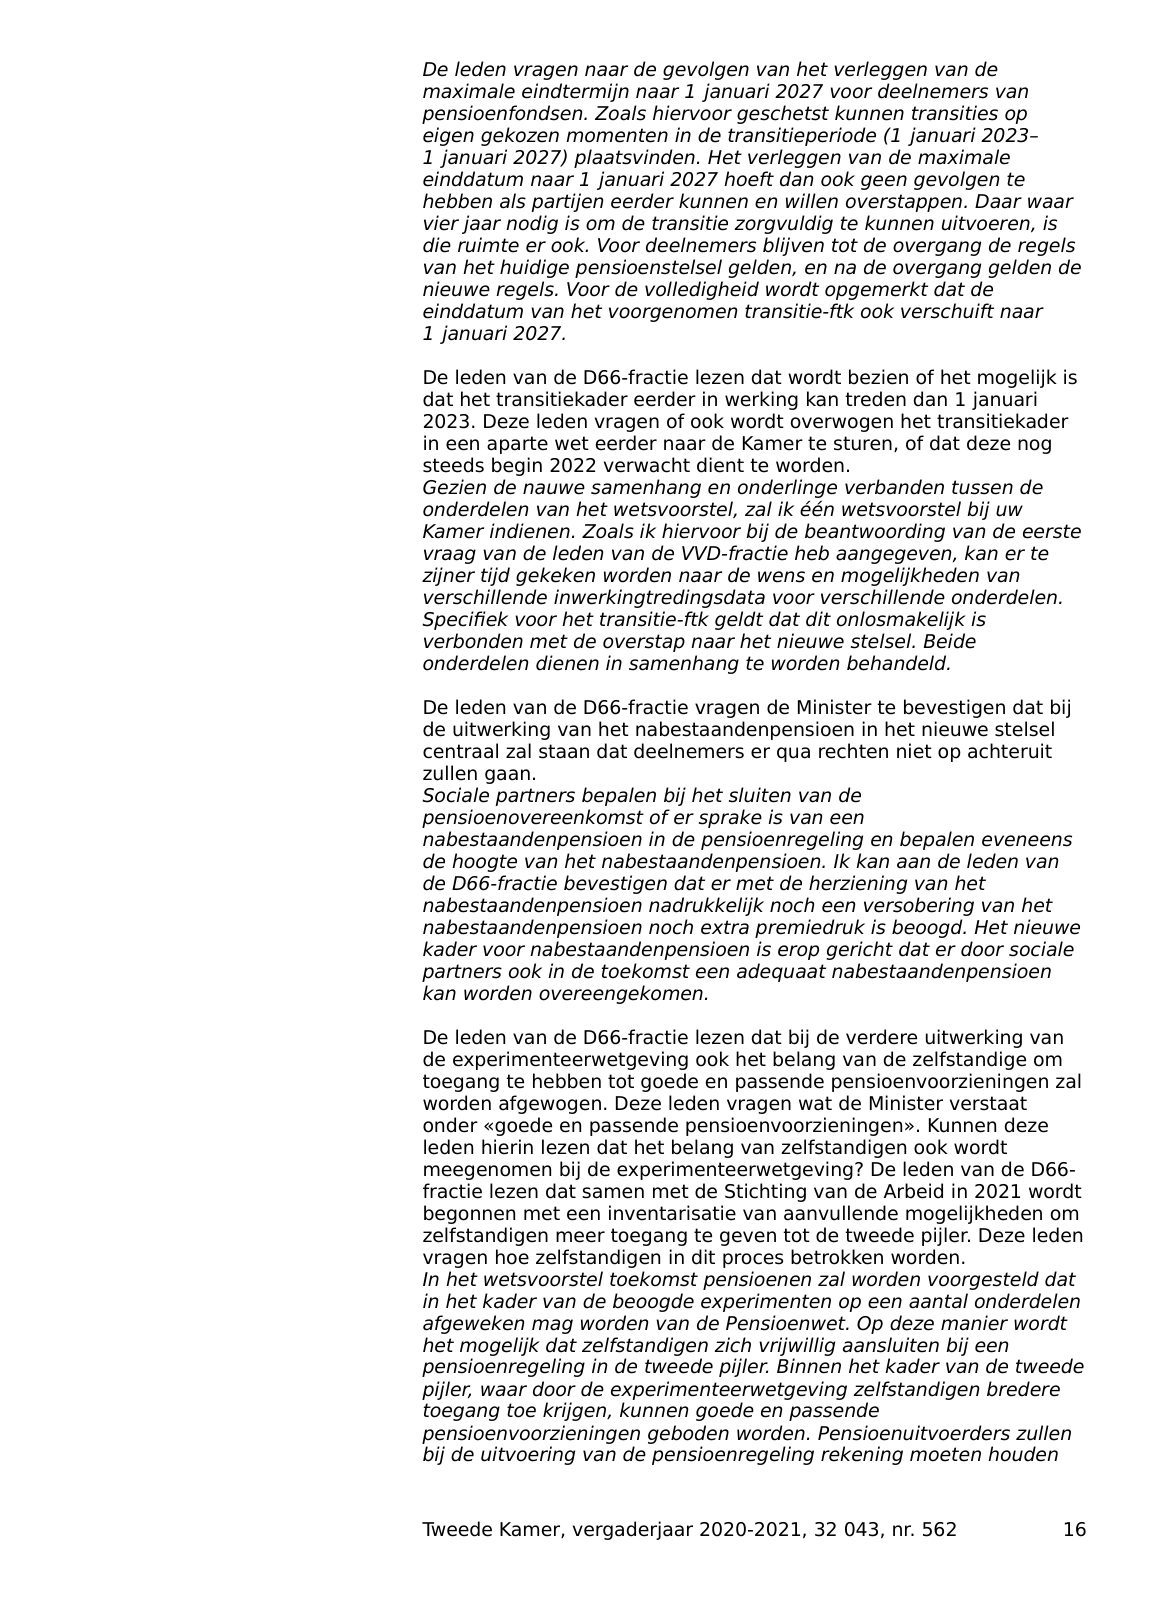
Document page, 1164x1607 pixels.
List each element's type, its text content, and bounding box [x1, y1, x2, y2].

text Gezien de nauwe samenhang en onderlinge verbanden tussen de onderdelen van het wetsvoorstel, zal ik één wetsvoorstel bij uw Kamer indienen. Zoals ik hiervoor bij de beantwoording van de eerste vraag van de leden van de VVD-fractie heb aangegeven, kan er te zijner tijd gekeken worden naar de wens en mogelijkheden van verschillende inwerkingtredingsdata voor verschillende onderdelen. Specifiek voor het transitie-ftk geldt dat dit onlosmakelijk is verbonden met de overstap naar het nieuwe stelsel. Beide onderdelen dienen in samenhang te worden behandeld. [422, 477, 1087, 675]
text De leden van de D66-fractie vragen de Minister te bevestigen dat bij de uitwerking van het nabestaandenpensioen in het nieuwe stelsel centraal zal staan dat deelnemers er qua rechten niet op achteruit zullen gaan. [422, 697, 1087, 785]
text In het wetsvoorstel toekomst pensioenen zal worden voorgesteld dat in het kader van de beoogde experimenten op een aantal onderdelen afgeweken mag worden van de Pensioenwet. Op deze manier wordt het mogelijk dat zelfstandigen zich vrijwillig aansluiten bij een pensioenregeling in de tweede pijler. Binnen het kader van de tweede pijler, waar door de experimenteerwetgeving zelfstandigen bredere toegang toe krijgen, kunnen goede en passende pensioenvoorzieningen geboden worden. Pensioenuitvoerders zullen bij de uitvoering van de pensioenregeling rekening moeten houden [422, 1268, 1087, 1466]
text De leden van de D66-fractie lezen dat wordt bezien of het mogelijk is dat het transitiekader eerder in werking kan treden dan 1 januari 2023. Deze leden vragen of ook wordt overwogen het transitiekader in een aparte wet eerder naar de Kamer te sturen, of dat deze nog steeds begin 2022 verwacht dient te worden. [422, 367, 1087, 477]
text Sociale partners bepalen bij het sluiten van de pensioenovereenkomst of er sprake is van een nabestaandenpensioen in de pensioenregeling en bepalen eveneens de hoogte van het nabestaandenpensioen. Ik kan aan de leden van de D66-fractie bevestigen dat er met de herziening van het nabestaandenpensioen nadrukkelijk noch een versobering van het nabestaandenpensioen noch extra premiedruk is beoogd. Het nieuwe kader voor nabestaandenpensioen is erop gericht dat er door sociale partners ook in de toekomst een adequaat nabestaandenpensioen kan worden overeengekomen. [422, 785, 1087, 1004]
text De leden van de D66-fractie lezen dat bij de verdere uitwerking van de experimenteerwetgeving ook het belang van de zelfstandige om toegang te hebben tot goede en passende pensioenvoorzieningen zal worden afgewogen. Deze leden vragen wat de Minister verstaat onder «goede en passende pensioenvoorzieningen». Kunnen deze leden hierin lezen dat het belang van zelfstandigen ook wordt meegenomen bij de experimenteerwetgeving? De leden van de D66-fractie lezen dat samen met de Stichting van de Arbeid in 2021 wordt begonnen met een inventarisatie van aanvullende mogelijkheden om zelfstandigen meer toegang te geven tot de tweede pijler. Deze leden vragen hoe zelfstandigen in dit proces betrokken worden. [422, 1027, 1087, 1268]
text De leden vragen naar de gevolgen van het verleggen van de maximale eindtermijn naar 1 januari 2027 voor deelnemers van pensioenfondsen. Zoals hiervoor geschetst kunnen transities op eigen gekozen momenten in de transitieperiode (1 januari 2023–1 januari 2027) plaatsvinden. Het verleggen van de maximale einddatum naar 1 januari 2027 hoeft dan ook geen gevolgen te hebben als partijen eerder kunnen en willen overstappen. Daar waar vier jaar nodig is om de transitie zorgvuldig te kunnen uitvoeren, is die ruimte er ook. Voor deelnemers blijven tot de overgang de regels van het huidige pensioenstelsel gelden, en na de overgang gelden de nieuwe regels. Voor de volledigheid wordt opgemerkt dat de einddatum van het voorgenomen transitie-ftk ook verschuift naar 1 januari 2027. [422, 59, 1087, 345]
